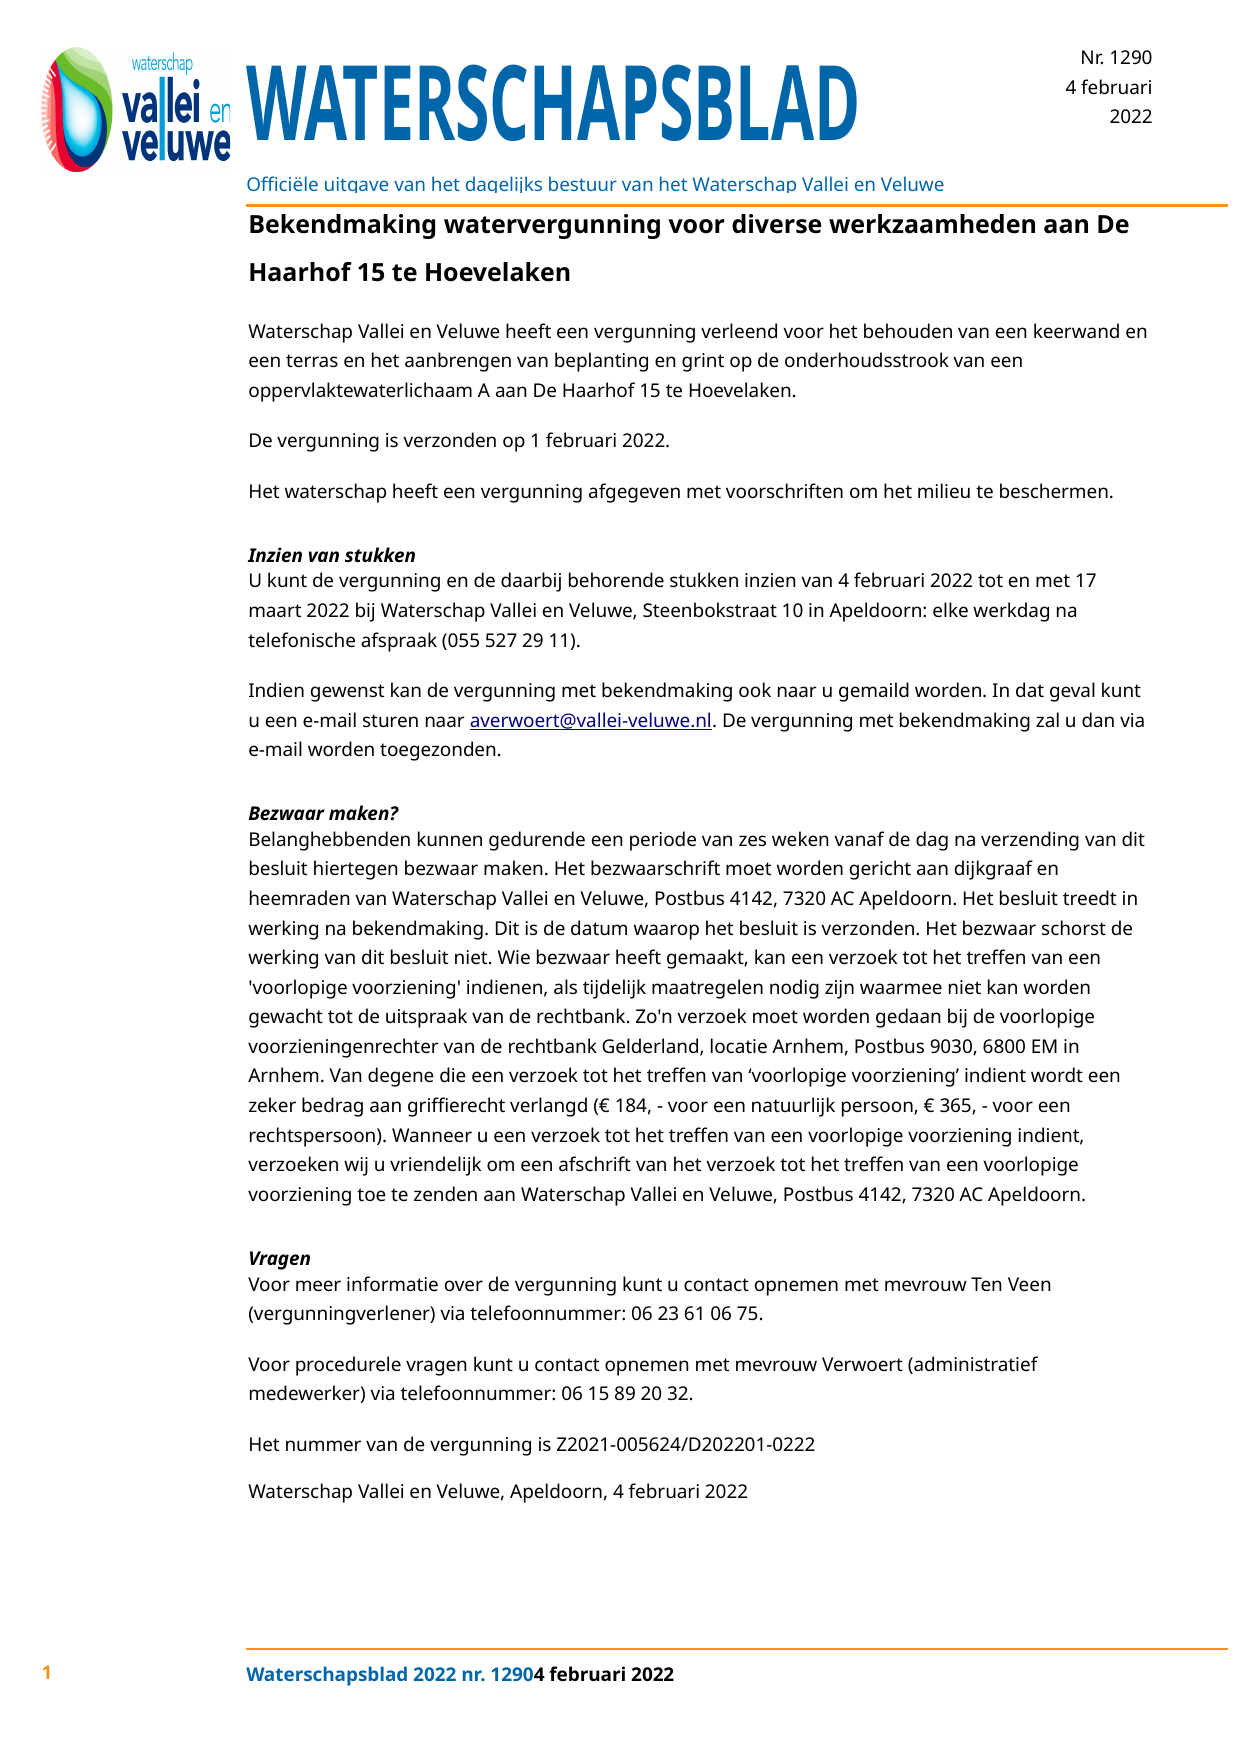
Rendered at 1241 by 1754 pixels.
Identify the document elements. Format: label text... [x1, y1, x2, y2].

text Waterschap Vallei en Veluwe heeft een vergunning verleend voor het behouden van een keerwand en een terras en het aanbrengen van beplanting en grint op de onderhoudsstrook van een oppervlaktewaterlichaam A aan De Haarhof 15 te Hoevelaken. [248, 318, 1152, 403]
picture [41, 47, 231, 172]
text Inzien van stukken [248, 542, 1152, 568]
text Voor meer informatie over de vergunning kunt u contact opnemen met mevrouw Ten Veen (vergunningverlener) via telefoonnummer: 06 23 61 06 75. [248, 1271, 1152, 1326]
text De vergunning is verzonden op 1 februari 2022. [248, 427, 1152, 453]
text U kunt de vergunning en de daarbij behorende stukken inzien van 4 februari 2022 tot en met 17 maart 2022 bij Waterschap Vallei en Veluwe, Steenbokstraat 10 in Apeldoorn: elke werkdag na telefonische afspraak (055 527 29 11). [248, 568, 1152, 652]
text Bezwaar maken? [248, 800, 1152, 826]
text Vragen [248, 1245, 1152, 1271]
text Indien gewenst kan de vergunning met bekendmaking ook naar u gemaild worden. In dat geval kunt u een e-mail sturen naar averwoert@vallei-veluwe.nl. De vergunning met bekendmaking zal u dan via e-mail worden toegezonden. [248, 677, 1152, 762]
text Waterschap Vallei en Veluwe, Apeldoorn, 4 februari 2022 [248, 1478, 1152, 1504]
text Het nummer van de vergunning is Z2021-005624/D202201-0222 [248, 1431, 1152, 1456]
text Het waterschap heeft een vergunning afgegeven met voorschriften om het milieu te beschermen. [248, 478, 1152, 504]
text Belanghebbenden kunnen gedurende een periode van zes weken vanaf de dag na verzending van dit besluit hiertegen bezwaar maken. Het bezwaarschrift moet worden gericht aan dijkgraaf en heemraden van Waterschap Vallei en Veluwe, Postbus 4142, 7320 AC Apeldoorn. Het besluit treedt in werking na bekendmaking. Dit is de datum waarop het besluit is verzonden. Het bezwaar schorst de werking van dit besluit niet. Wie bezwaar heeft gemaakt, kan een verzoek tot het treffen van een 'voorlopige voorziening' indienen, als tijdelijk maatregelen nodig zijn waarmee niet kan worden gewacht tot de uitspraak van de rechtbank. Zo'n verzoek moet worden gedaan bij de voorlopige voorzieningenrechter van de rechtbank Gelderland, locatie Arnhem, Postbus 9030, 6800 EM in Arnhem. Van degene die een verzoek tot het treffen van ‘voorlopige voorziening’ indient wordt een zeker bedrag aan griffierecht verlangd (€ 184, - voor een natuurlijk persoon, € 365, - voor een rechtspersoon). Wanneer u een verzoek tot het treffen van een voorlopige voorziening indient, verzoeken wij u vriendelijk om een afschrift van het verzoek tot het treffen van een voorlopige voorziening toe te zenden aan Waterschap Vallei en Veluwe, Postbus 4142, 7320 AC Apeldoorn. [248, 826, 1152, 1207]
text Bekendmaking watervergunning voor diverse werkzaamheden aan De Haarhof 15 te Hoevelaken [248, 207, 1152, 288]
text Voor procedurele vragen kunt u contact opnemen met mevrouw Verwoert (administratief medewerker) via telefoonnummer: 06 15 89 20 32. [248, 1351, 1152, 1406]
